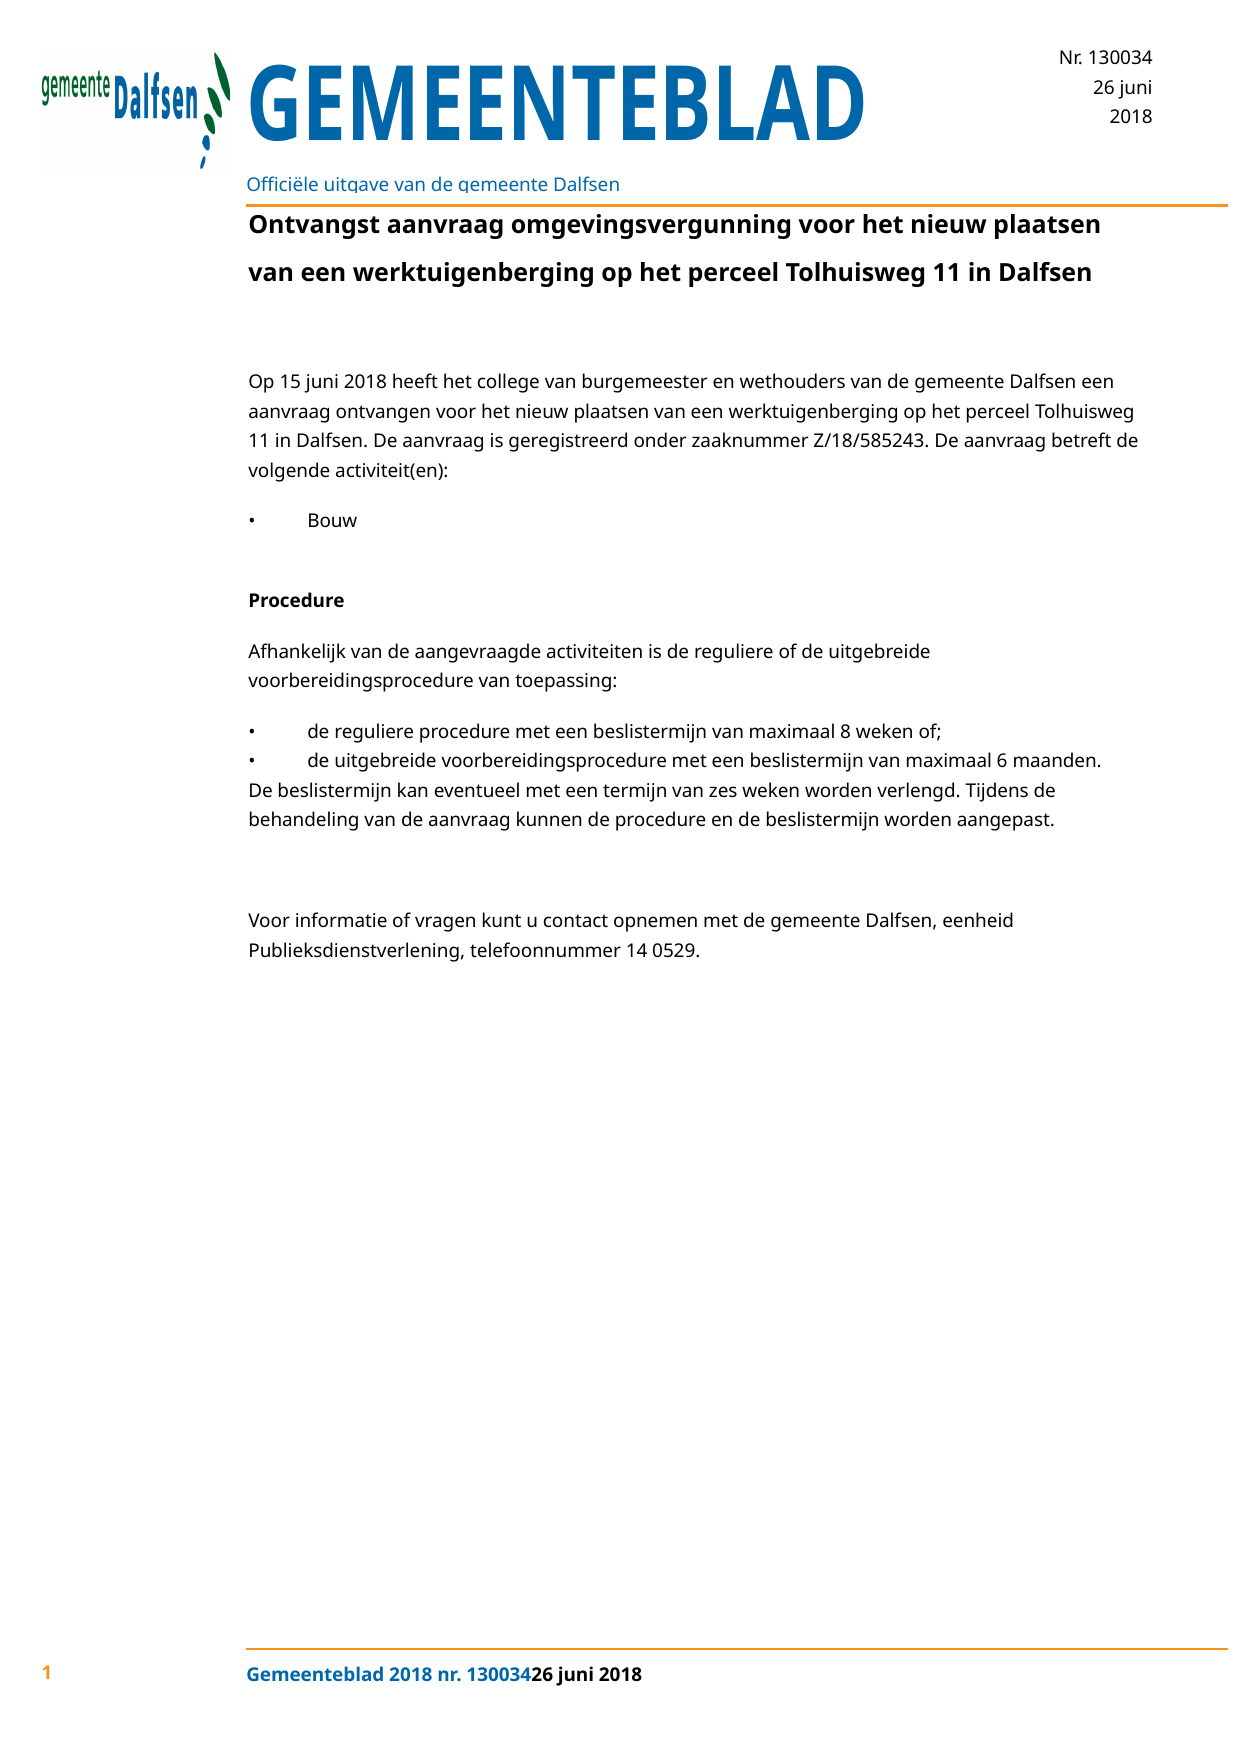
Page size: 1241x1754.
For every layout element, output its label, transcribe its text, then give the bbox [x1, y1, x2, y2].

text De beslistermijn kan eventueel met een termijn van zes weken worden verlengd. Tijdens de behandeling van de aanvraag kunnen de procedure en de beslistermijn worden aangepast. [248, 777, 1152, 832]
list de uitgebreide voorbereidingsprocedure met een beslistermijn van maximaal 6 maanden. [248, 747, 1152, 773]
text Voor informatie of vragen kunt u contact opnemen met de gemeente Dalfsen, eenheid Publieksdienstverlening, telefoonnummer 14 0529. [248, 907, 1152, 963]
list de reguliere procedure met een beslistermijn van maximaal 8 weken of; [248, 718, 1152, 744]
text Ontvangst aanvraag omgevingsvergunning voor het nieuw plaatsen van een werktuigenberging op het perceel Tolhuisweg 11 in Dalfsen [248, 207, 1152, 288]
text Op 15 juni 2018 heeft het college van burgemeester en wethouders van de gemeente Dalfsen een aanvraag ontvangen voor het nieuw plaatsen van een werktuigenberging op het perceel Tolhuisweg 11 in Dalfsen. De aanvraag is geregistreerd onder zaaknummer Z/18/585243. De aanvraag betreft de volgende activiteit(en): [248, 368, 1152, 483]
picture [41, 47, 231, 172]
list Bouw [248, 507, 1152, 533]
text Afhankelijk van de aangevraagde activiteiten is de reguliere of de uitgebreide voorbereidingsprocedure van toepassing: [248, 638, 1152, 693]
text Procedure [248, 587, 1152, 613]
